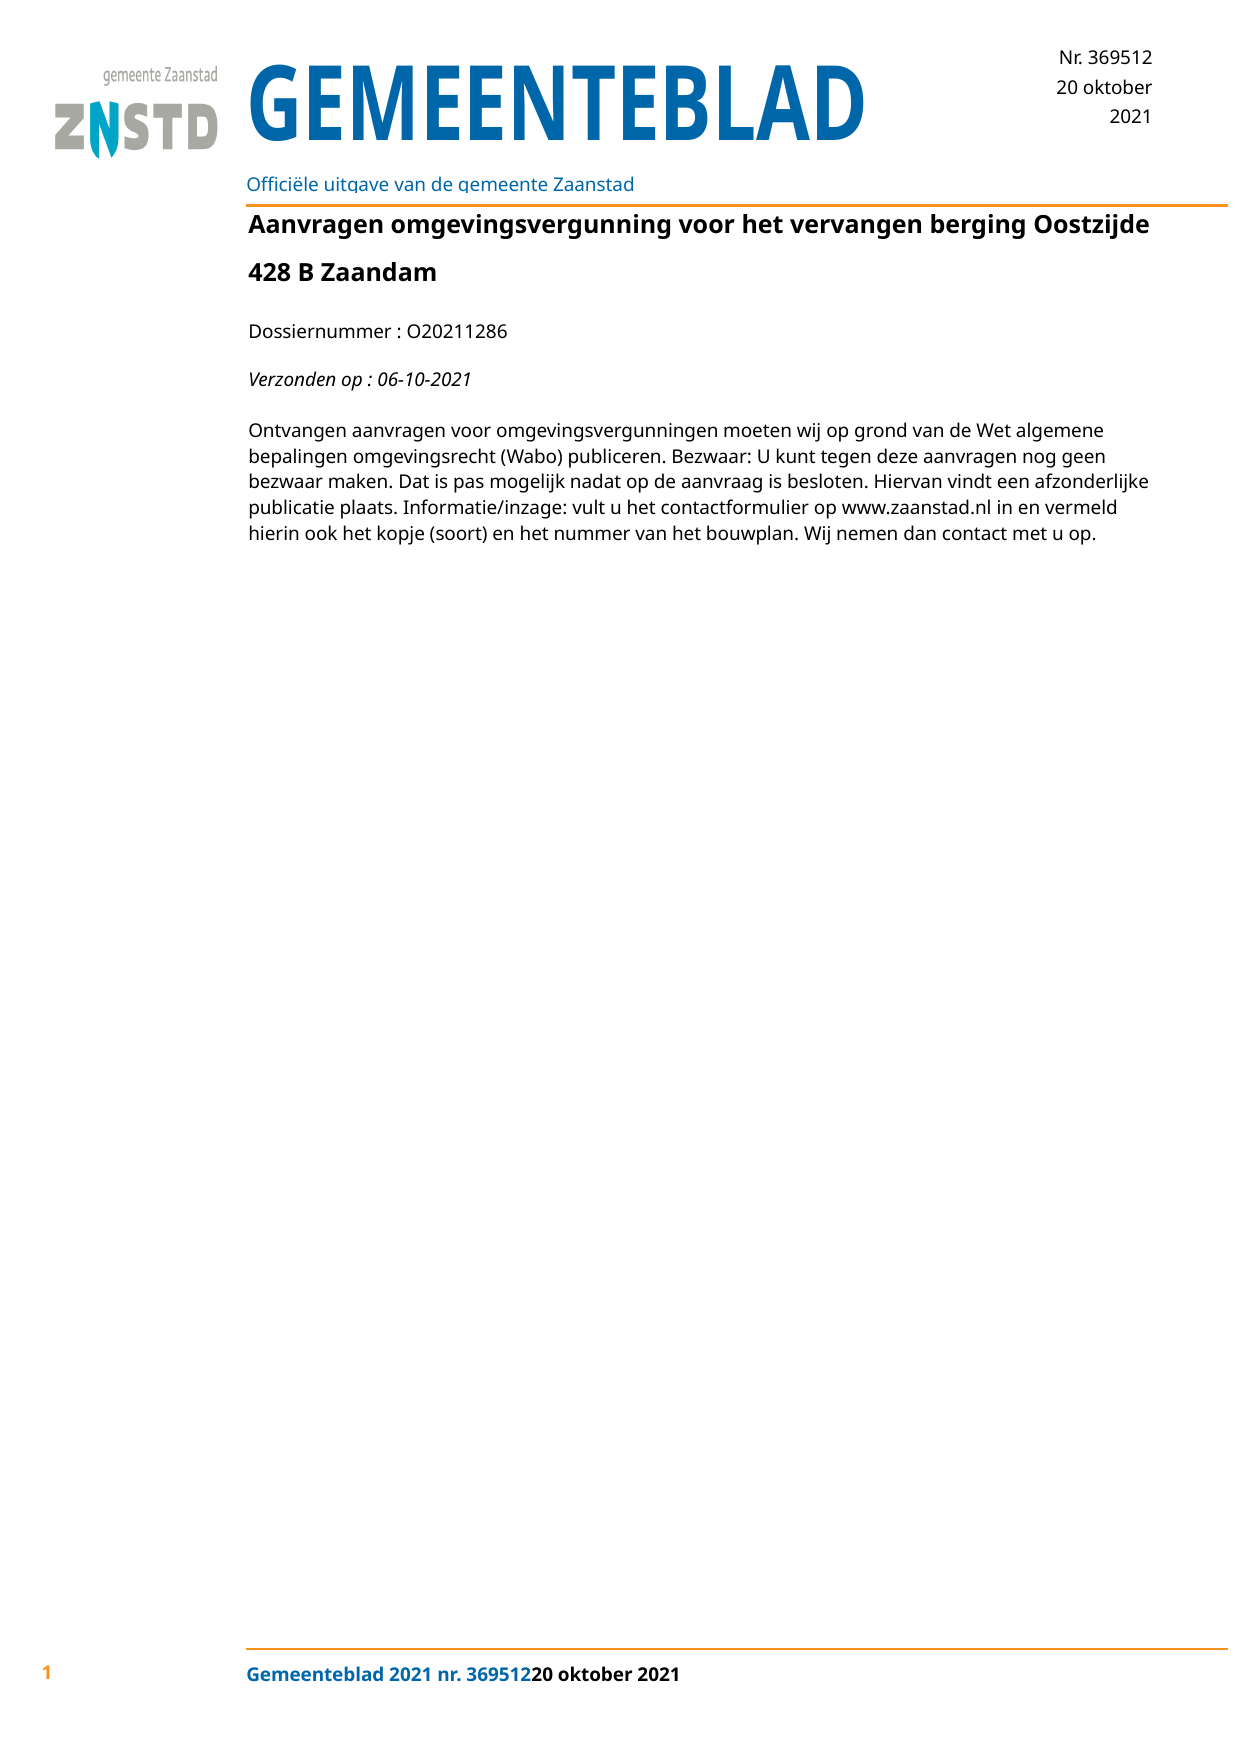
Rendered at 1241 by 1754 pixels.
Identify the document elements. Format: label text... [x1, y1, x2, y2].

text Dossiernummer : O20211286 [248, 318, 1152, 344]
text Verzonden op : 06-10-2021 [248, 366, 1152, 391]
text Ontvangen aanvragen voor omgevingsvergunningen moeten wij op grond van de Wet algemene bepalingen omgevingsrecht (Wabo) publiceren. Bezwaar: U kunt tegen deze aanvragen nog geen bezwaar maken. Dat is pas mogelijk nadat op de aanvraag is besloten. Hiervan vindt een afzonderlijke publicatie plaats. Informatie/inzage: vult u het contactformulier op www.zaanstad.nl in en vermeld hierin ook het kopje (soort) en het nummer van het bouwplan. Wij nemen dan contact met u op. [248, 417, 1152, 546]
text Aanvragen omgevingsvergunning voor het vervangen berging Oostzijde 428 B Zaandam [248, 207, 1152, 288]
picture [41, 47, 231, 172]
